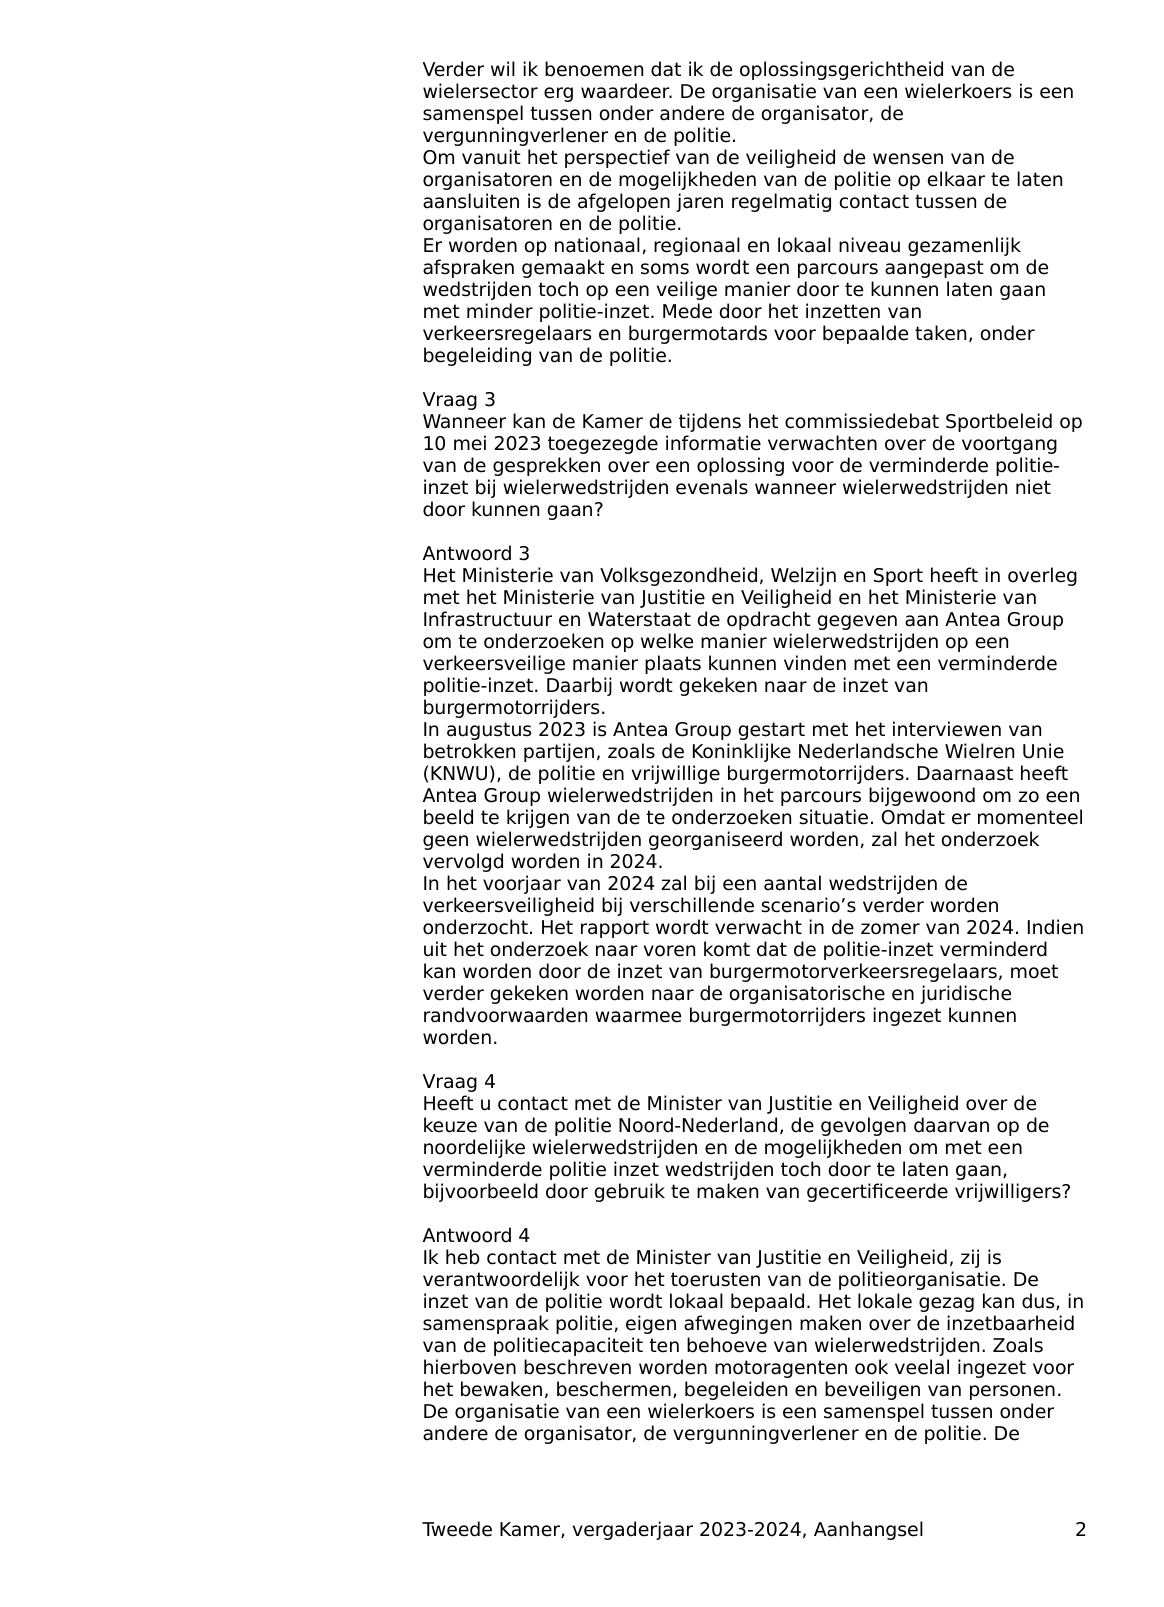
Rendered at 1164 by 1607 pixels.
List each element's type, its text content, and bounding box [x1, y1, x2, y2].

text Verder wil ik benoemen dat ik de oplossingsgerichtheid van de wielersector erg waardeer. De organisatie van een wielerkoers is een samenspel tussen onder andere de organisator, de vergunningverlener en de politie. [422, 59, 1087, 147]
text Er worden op nationaal, regionaal en lokaal niveau gezamenlijk afspraken gemaakt en soms wordt een parcours aangepast om de wedstrijden toch op een veilige manier door te kunnen laten gaan met minder politie-inzet. Mede door het inzetten van verkeersregelaars en burgermotards voor bepaalde taken, onder begeleiding van de politie. [422, 235, 1087, 367]
text Vraag 3 [422, 389, 1087, 411]
text Het Ministerie van Volksgezondheid, Welzijn en Sport heeft in overleg met het Ministerie van Justitie en Veiligheid en het Ministerie van Infrastructuur en Waterstaat de opdracht gegeven aan Antea Group om te onderzoeken op welke manier wielerwedstrijden op een verkeersveilige manier plaats kunnen vinden met een verminderde politie-inzet. Daarbij wordt gekeken naar de inzet van burgermotorrijders. [422, 565, 1087, 719]
text Heeft u contact met de Minister van Justitie en Veiligheid over de keuze van de politie Noord-Nederland, de gevolgen daarvan op de noordelijke wielerwedstrijden en de mogelijkheden om met een verminderde politie inzet wedstrijden toch door te laten gaan, bijvoorbeeld door gebruik te maken van gecertificeerde vrijwilligers? [422, 1093, 1087, 1203]
text Vraag 4 [422, 1071, 1087, 1093]
text Antwoord 4 [422, 1225, 1087, 1247]
text Ik heb contact met de Minister van Justitie en Veiligheid, zij is verantwoordelijk voor het toerusten van de politieorganisatie. De inzet van de politie wordt lokaal bepaald. Het lokale gezag kan dus, in samenspraak politie, eigen afwegingen maken over de inzetbaarheid van de politiecapaciteit ten behoeve van wielerwedstrijden. Zoals hierboven beschreven worden motoragenten ook veelal ingezet voor het bewaken, beschermen, begeleiden en beveiligen van personen. De organisatie van een wielerkoers is een samenspel tussen onder andere de organisator, de vergunningverlener en de politie. De [422, 1247, 1087, 1444]
text Wanneer kan de Kamer de tijdens het commissiedebat Sportbeleid op 10 mei 2023 toegezegde informatie verwachten over de voortgang van de gesprekken over een oplossing voor de verminderde politie-inzet bij wielerwedstrijden evenals wanneer wielerwedstrijden niet door kunnen gaan? [422, 411, 1087, 521]
text Om vanuit het perspectief van de veiligheid de wensen van de organisatoren en de mogelijkheden van de politie op elkaar te laten aansluiten is de afgelopen jaren regelmatig contact tussen de organisatoren en de politie. [422, 147, 1087, 235]
text In augustus 2023 is Antea Group gestart met het interviewen van betrokken partijen, zoals de Koninklijke Nederlandsche Wielren Unie (KNWU), de politie en vrijwillige burgermotorrijders. Daarnaast heeft Antea Group wielerwedstrijden in het parcours bijgewoond om zo een beeld te krijgen van de te onderzoeken situatie. Omdat er momenteel geen wielerwedstrijden georganiseerd worden, zal het onderzoek vervolgd worden in 2024. [422, 719, 1087, 873]
text Antwoord 3 [422, 543, 1087, 565]
text In het voorjaar van 2024 zal bij een aantal wedstrijden de verkeersveiligheid bij verschillende scenario’s verder worden onderzocht. Het rapport wordt verwacht in de zomer van 2024. Indien uit het onderzoek naar voren komt dat de politie-inzet verminderd kan worden door de inzet van burgermotorverkeersregelaars, moet verder gekeken worden naar de organisatorische en juridische randvoorwaarden waarmee burgermotorrijders ingezet kunnen worden. [422, 873, 1087, 1048]
